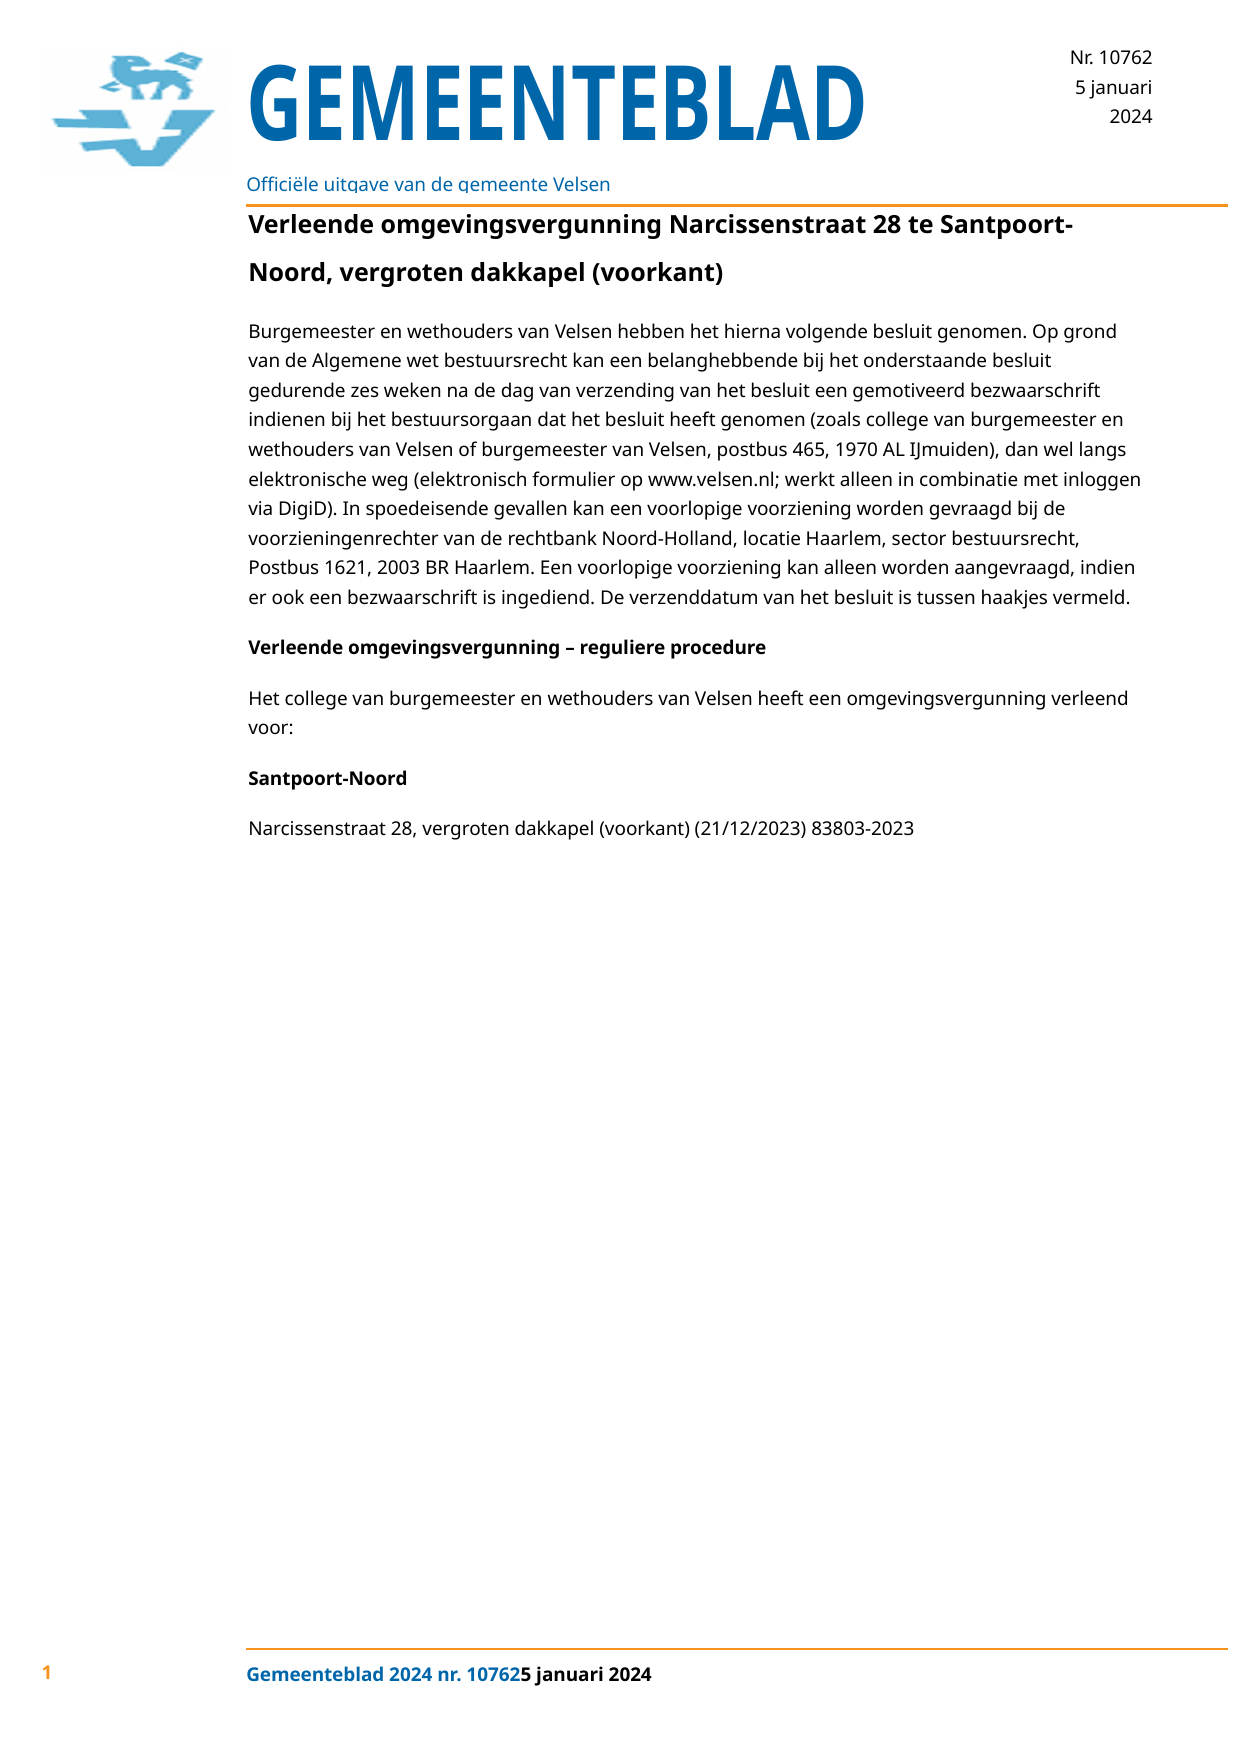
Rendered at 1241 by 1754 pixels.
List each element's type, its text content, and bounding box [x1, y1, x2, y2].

text Santpoort-Noord [248, 765, 1152, 791]
text Het college van burgemeester en wethouders van Velsen heeft een omgevingsvergunning verleend voor: [248, 685, 1152, 740]
text Narcissenstraat 28, vergroten dakkapel (voorkant) (21/12/2023) 83803-2023 [248, 815, 1152, 841]
text Verleende omgevingsvergunning Narcissenstraat 28 te Santpoort-Noord, vergroten dakkapel (voorkant) [248, 207, 1152, 288]
text Verleende omgevingsvergunning – reguliere procedure [248, 634, 1152, 660]
picture [41, 47, 231, 172]
text Burgemeester en wethouders van Velsen hebben het hierna volgende besluit genomen. Op grond van de Algemene wet bestuursrecht kan een belanghebbende bij het onderstaande besluit gedurende zes weken na de dag van verzending van het besluit een gemotiveerd bezwaarschrift indienen bij het bestuursorgaan dat het besluit heeft genomen (zoals college van burgemeester en wethouders van Velsen of burgemeester van Velsen, postbus 465, 1970 AL IJmuiden), dan wel langs elektronische weg (elektronisch formulier op www.velsen.nl; werkt alleen in combinatie met inloggen via DigiD). In spoedeisende gevallen kan een voorlopige voorziening worden gevraagd bij de voorzieningenrechter van de rechtbank Noord-Holland, locatie Haarlem, sector bestuursrecht, Postbus 1621, 2003 BR Haarlem. Een voorlopige voorziening kan alleen worden aangevraagd, indien er ook een bezwaarschrift is ingediend. De verzenddatum van het besluit is tussen haakjes vermeld. [248, 318, 1152, 610]
